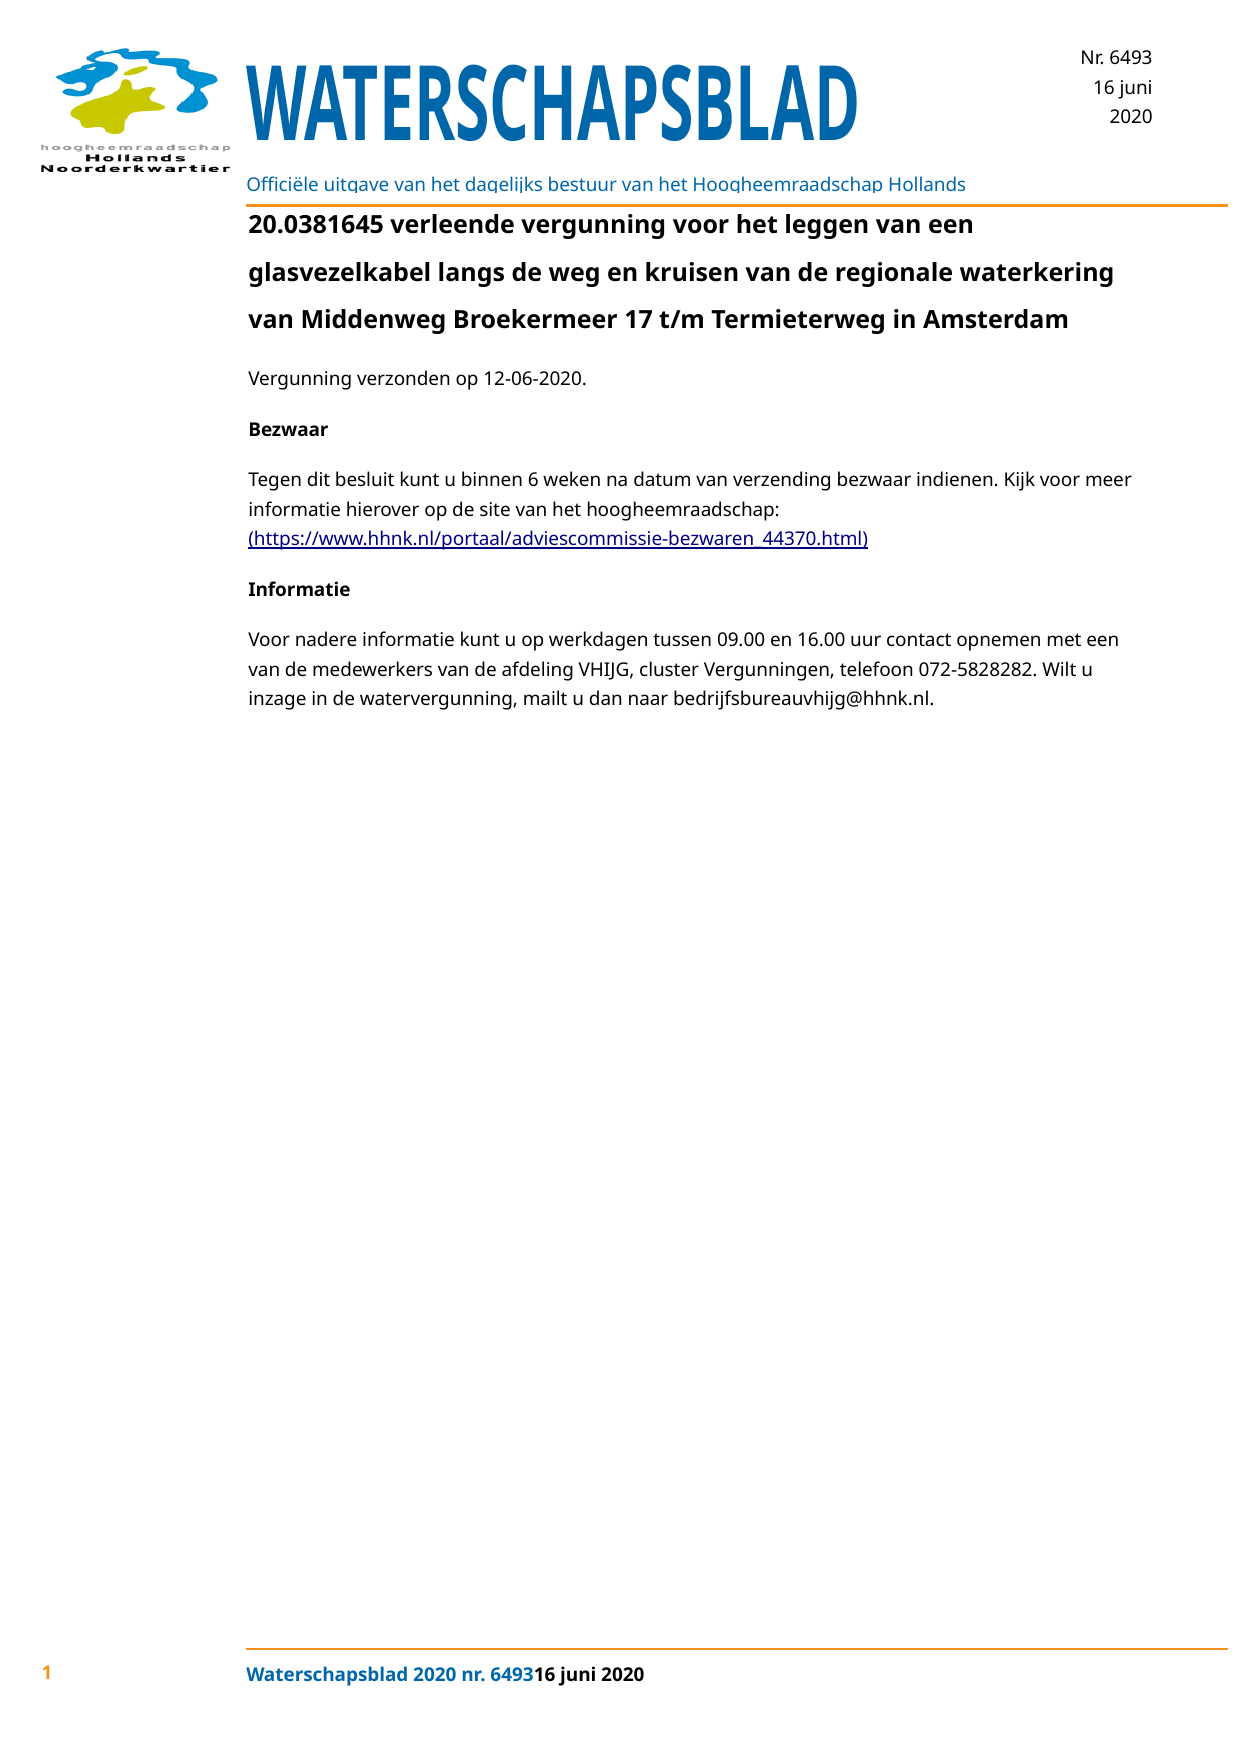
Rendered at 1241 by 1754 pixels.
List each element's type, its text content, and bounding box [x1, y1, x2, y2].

text Voor nadere informatie kunt u op werkdagen tussen 09.00 en 16.00 uur contact opnemen met een van de medewerkers van de afdeling VHIJG, cluster Vergunningen, telefoon 072-5828282. Wilt u inzage in de watervergunning, mailt u dan naar bedrijfsbureauvhijg@hhnk.nl. [248, 626, 1152, 711]
text Informatie [248, 576, 1152, 602]
text Tegen dit besluit kunt u binnen 6 weken na datum van verzending bezwaar indienen. Kijk voor meer informatie hierover op de site van het hoogheemraadschap: (https://www.hhnk.nl/portaal/adviescommissie-bezwaren_44370.html) [248, 466, 1152, 551]
picture [41, 47, 231, 172]
text Bezwaar [248, 416, 1152, 442]
text Vergunning verzonden op 12-06-2020. [248, 366, 1152, 391]
text 20.0381645 verleende vergunning voor het leggen van een glasvezelkabel langs de weg en kruisen van de regionale waterkering van Middenweg Broekermeer 17 t/m Termieterweg in Amsterdam [248, 207, 1152, 336]
